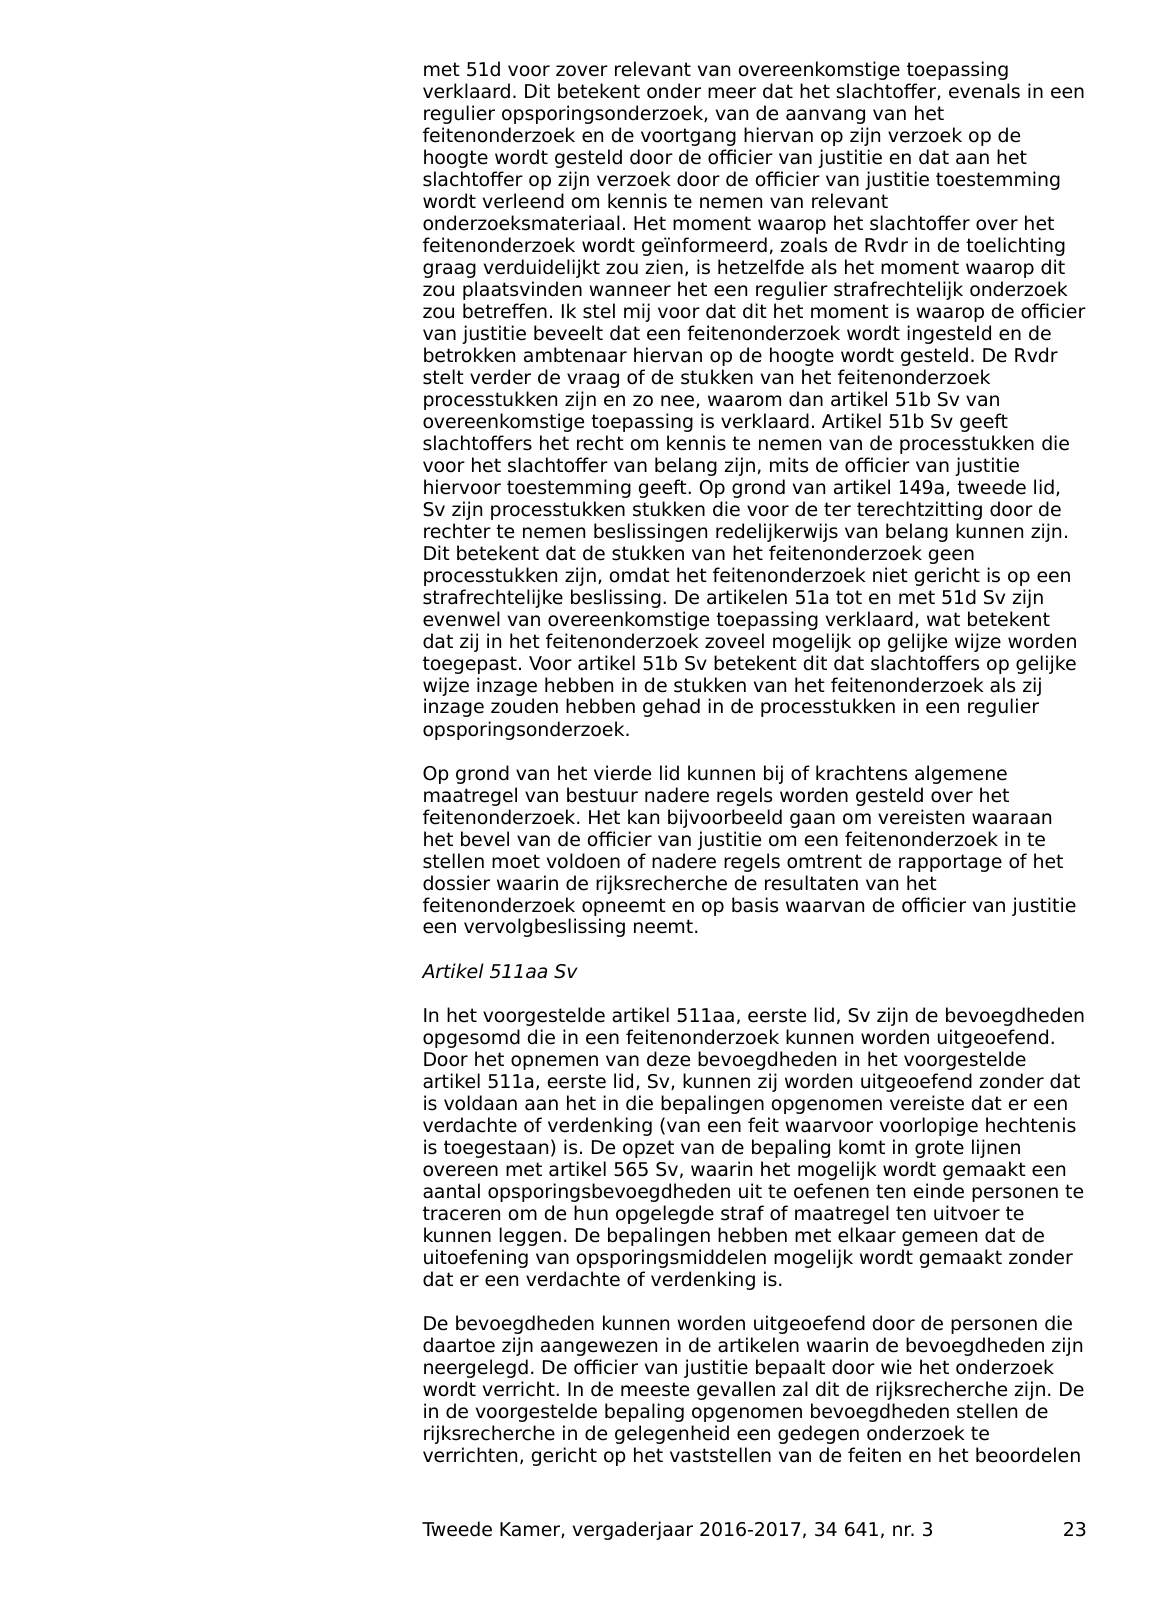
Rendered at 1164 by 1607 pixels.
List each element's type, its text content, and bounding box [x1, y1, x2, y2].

text met 51d voor zover relevant van overeenkomstige toepassing verklaard. Dit betekent onder meer dat het slachtoffer, evenals in een regulier opsporingsonderzoek, van de aanvang van het feitenonderzoek en de voortgang hiervan op zijn verzoek op de hoogte wordt gesteld door de officier van justitie en dat aan het slachtoffer op zijn verzoek door de officier van justitie toestemming wordt verleend om kennis te nemen van relevant onderzoeksmateriaal. Het moment waarop het slachtoffer over het feitenonderzoek wordt geïnformeerd, zoals de Rvdr in de toelichting graag verduidelijkt zou zien, is hetzelfde als het moment waarop dit zou plaatsvinden wanneer het een regulier strafrechtelijk onderzoek zou betreffen. Ik stel mij voor dat dit het moment is waarop de officier van justitie beveelt dat een feitenonderzoek wordt ingesteld en de betrokken ambtenaar hiervan op de hoogte wordt gesteld. De Rvdr stelt verder de vraag of de stukken van het feitenonderzoek processtukken zijn en zo nee, waarom dan artikel 51b Sv van overeenkomstige toepassing is verklaard. Artikel 51b Sv geeft slachtoffers het recht om kennis te nemen van de processtukken die voor het slachtoffer van belang zijn, mits de officier van justitie hiervoor toestemming geeft. Op grond van artikel 149a, tweede lid, Sv zijn processtukken stukken die voor de ter terechtzitting door de rechter te nemen beslissingen redelijkerwijs van belang kunnen zijn. Dit betekent dat de stukken van het feitenonderzoek geen processtukken zijn, omdat het feitenonderzoek niet gericht is op een strafrechtelijke beslissing. De artikelen 51a tot en met 51d Sv zijn evenwel van overeenkomstige toepassing verklaard, wat betekent dat zij in het feitenonderzoek zoveel mogelijk op gelijke wijze worden toegepast. Voor artikel 51b Sv betekent dit dat slachtoffers op gelijke wijze inzage hebben in de stukken van het feitenonderzoek als zij inzage zouden hebben gehad in de processtukken in een regulier opsporingsonderzoek. [422, 59, 1087, 740]
text In het voorgestelde artikel 511aa, eerste lid, Sv zijn de bevoegdheden opgesomd die in een feitenonderzoek kunnen worden uitgeoefend. Door het opnemen van deze bevoegdheden in het voorgestelde artikel 511a, eerste lid, Sv, kunnen zij worden uitgeoefend zonder dat is voldaan aan het in die bepalingen opgenomen vereiste dat er een verdachte of verdenking (van een feit waarvoor voorlopige hechtenis is toegestaan) is. De opzet van de bepaling komt in grote lijnen overeen met artikel 565 Sv, waarin het mogelijk wordt gemaakt een aantal opsporingsbevoegdheden uit te oefenen ten einde personen te traceren om de hun opgelegde straf of maatregel ten uitvoer te kunnen leggen. De bepalingen hebben met elkaar gemeen dat de uitoefening van opsporingsmiddelen mogelijk wordt gemaakt zonder dat er een verdachte of verdenking is. [422, 1005, 1087, 1291]
subtitle Artikel 511aa Sv [422, 961, 1087, 983]
text Op grond van het vierde lid kunnen bij of krachtens algemene maatregel van bestuur nadere regels worden gesteld over het feitenonderzoek. Het kan bijvoorbeeld gaan om vereisten waaraan het bevel van de officier van justitie om een feitenonderzoek in te stellen moet voldoen of nadere regels omtrent de rapportage of het dossier waarin de rijksrecherche de resultaten van het feitenonderzoek opneemt en op basis waarvan de officier van justitie een vervolgbeslissing neemt. [422, 763, 1087, 938]
text De bevoegdheden kunnen worden uitgeoefend door de personen die daartoe zijn aangewezen in de artikelen waarin de bevoegdheden zijn neergelegd. De officier van justitie bepaalt door wie het onderzoek wordt verricht. In de meeste gevallen zal dit de rijksrecherche zijn. De in de voorgestelde bepaling opgenomen bevoegdheden stellen de rijksrecherche in de gelegenheid een gedegen onderzoek te verrichten, gericht op het vaststellen van de feiten en het beoordelen [422, 1313, 1087, 1467]
